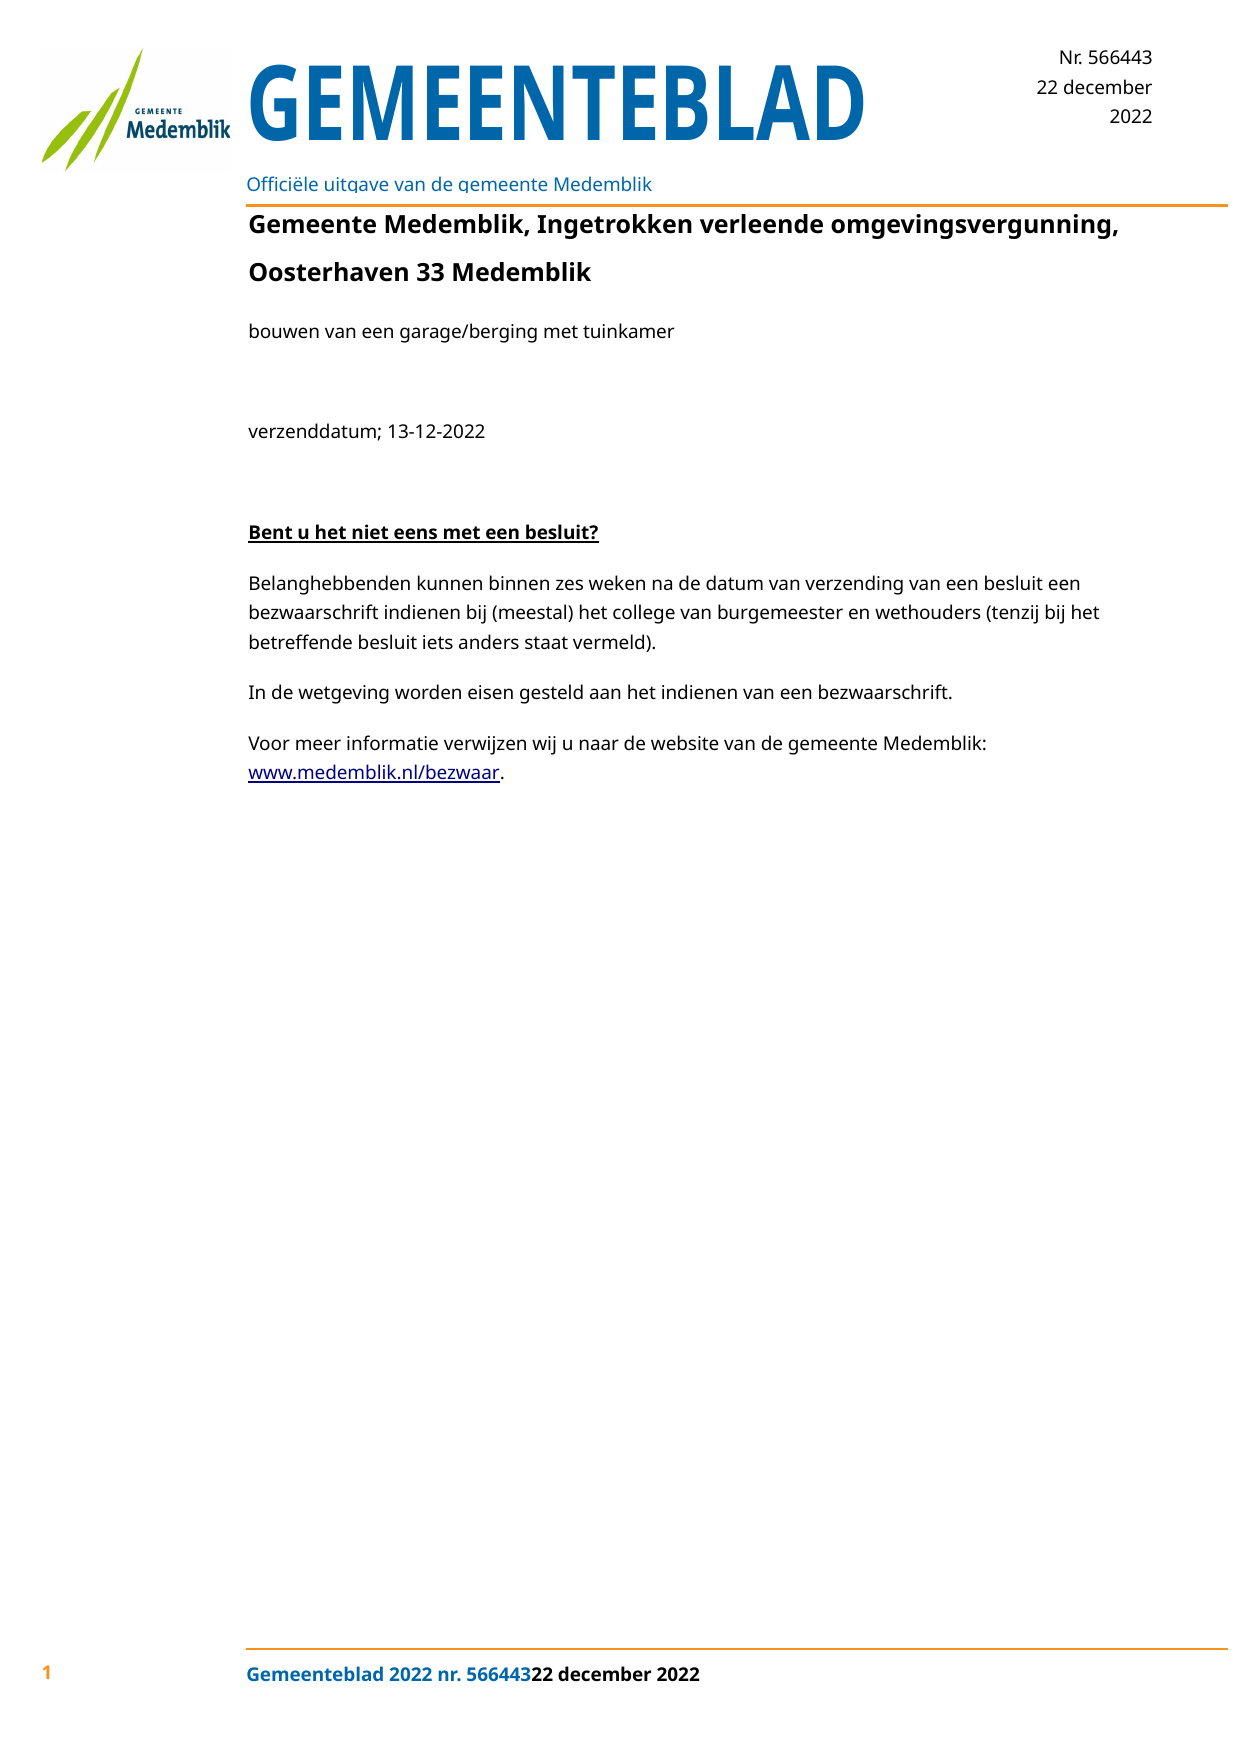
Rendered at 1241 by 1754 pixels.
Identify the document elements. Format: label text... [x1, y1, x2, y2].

text Gemeente Medemblik, Ingetrokken verleende omgevingsvergunning, Oosterhaven 33 Medemblik [248, 207, 1152, 288]
text Voor meer informatie verwijzen wij u naar de website van de gemeente Medemblik: www.medemblik.nl/bezwaar. [248, 730, 1152, 785]
text Bent u het niet eens met een besluit? [248, 519, 1152, 545]
text In de wetgeving worden eisen gesteld aan het indienen van een bezwaarschrift. [248, 679, 1152, 705]
text verzenddatum; 13-12-2022 [248, 419, 1152, 444]
text Belanghebbenden kunnen binnen zes weken na de datum van verzending van een besluit een bezwaarschrift indienen bij (meestal) het college van burgemeester en wethouders (tenzij bij het betreffende besluit iets anders staat vermeld). [248, 570, 1152, 655]
text bouwen van een garage/berging met tuinkamer [248, 318, 1152, 344]
picture [41, 47, 231, 172]
